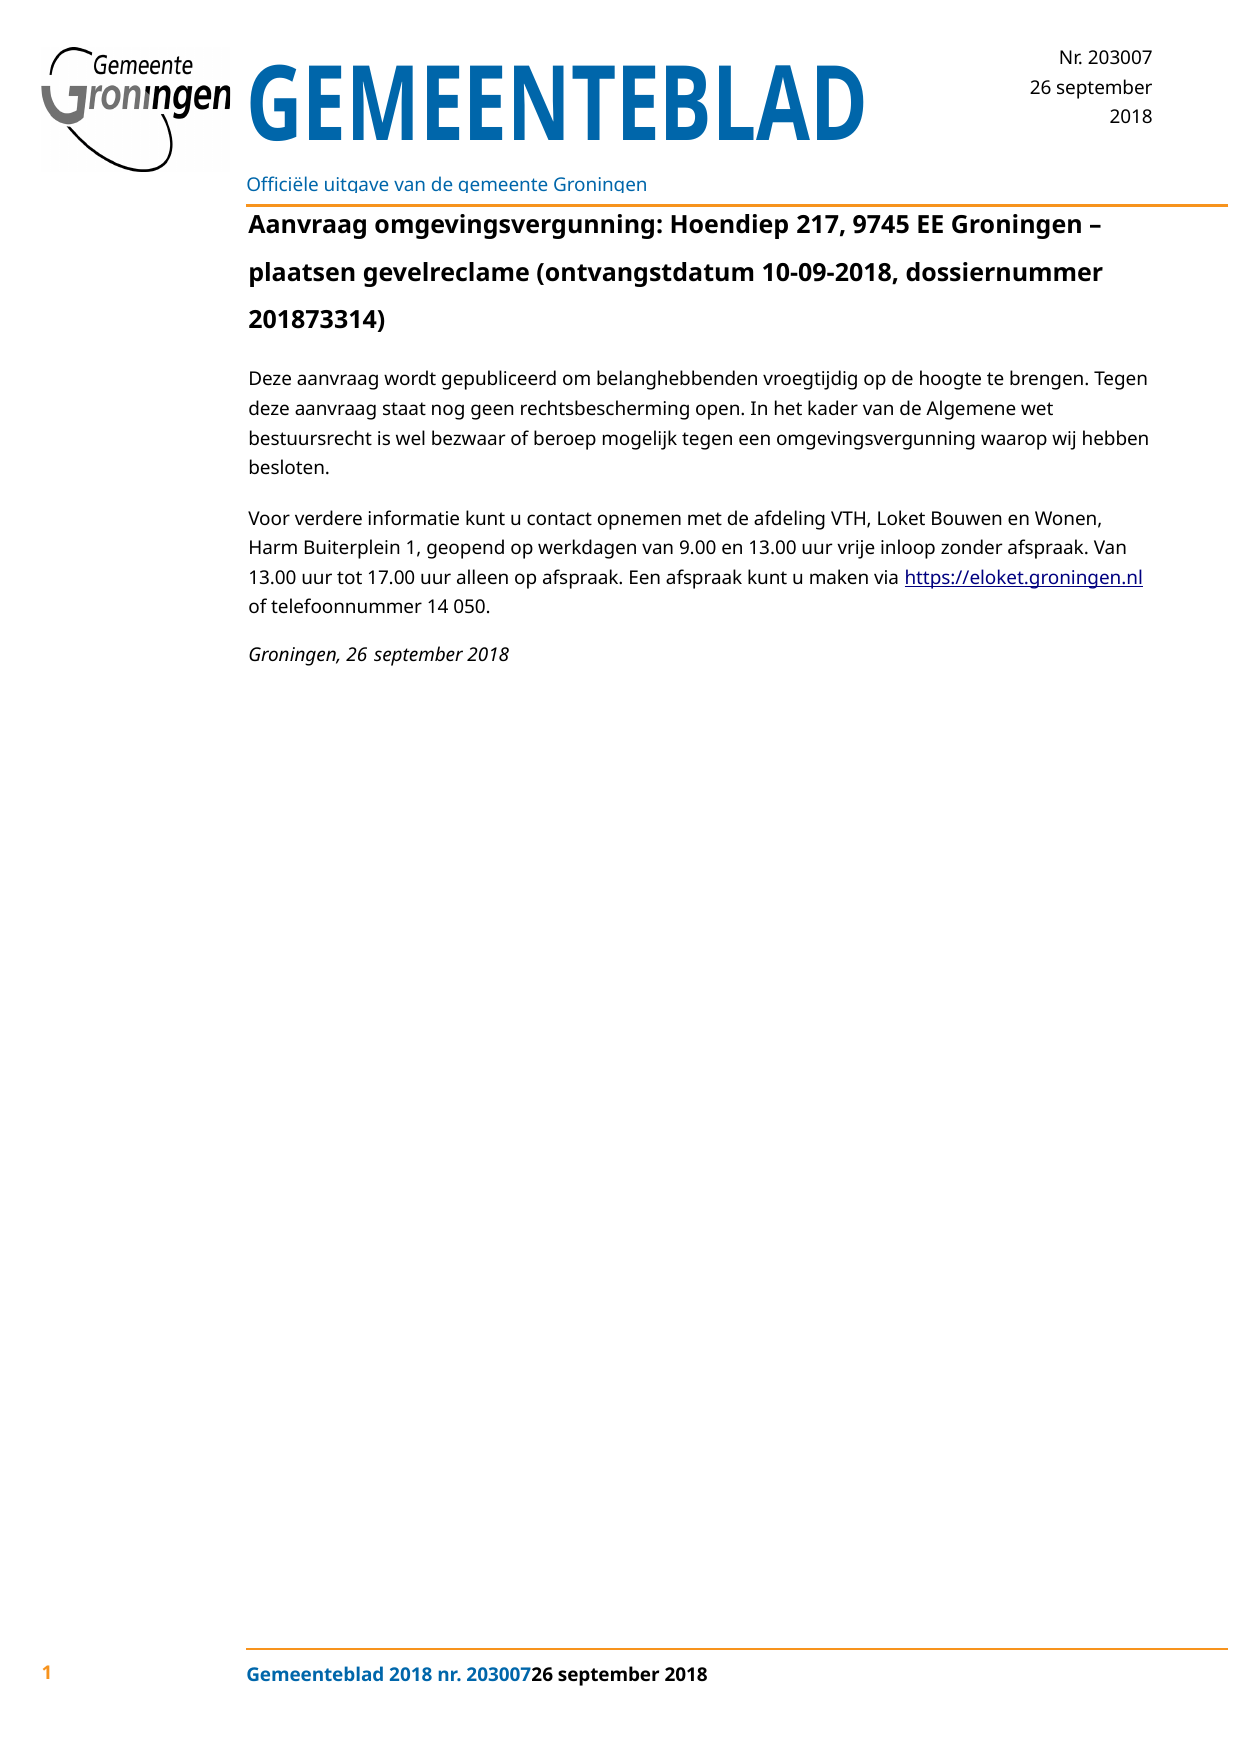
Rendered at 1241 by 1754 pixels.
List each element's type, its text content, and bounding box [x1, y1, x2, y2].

text Voor verdere informatie kunt u contact opnemen met de afdeling VTH, Loket Bouwen en Wonen, Harm Buiterplein 1, geopend op werkdagen van 9.00 en 13.00 uur vrije inloop zonder afspraak. Van 13.00 uur tot 17.00 uur alleen op afspraak. Een afspraak kunt u maken via https://eloket.groningen.nl of telefoonnummer 14 050. [248, 505, 1152, 619]
text Deze aanvraag wordt gepubliceerd om belanghebbenden vroegtijdig op de hoogte te brengen. Tegen deze aanvraag staat nog geen rechtsbescherming open. In het kader van de Algemene wet bestuursrecht is wel bezwaar of beroep mogelijk tegen een omgevingsvergunning waarop wij hebben besloten. [248, 366, 1152, 480]
picture [41, 47, 231, 172]
text Aanvraag omgevingsvergunning: Hoendiep 217, 9745 EE Groningen – plaatsen gevelreclame (ontvangstdatum 10-09-2018, dossiernummer 201873314) [248, 207, 1152, 336]
text Groningen, 26 september 2018 [248, 641, 1152, 667]
